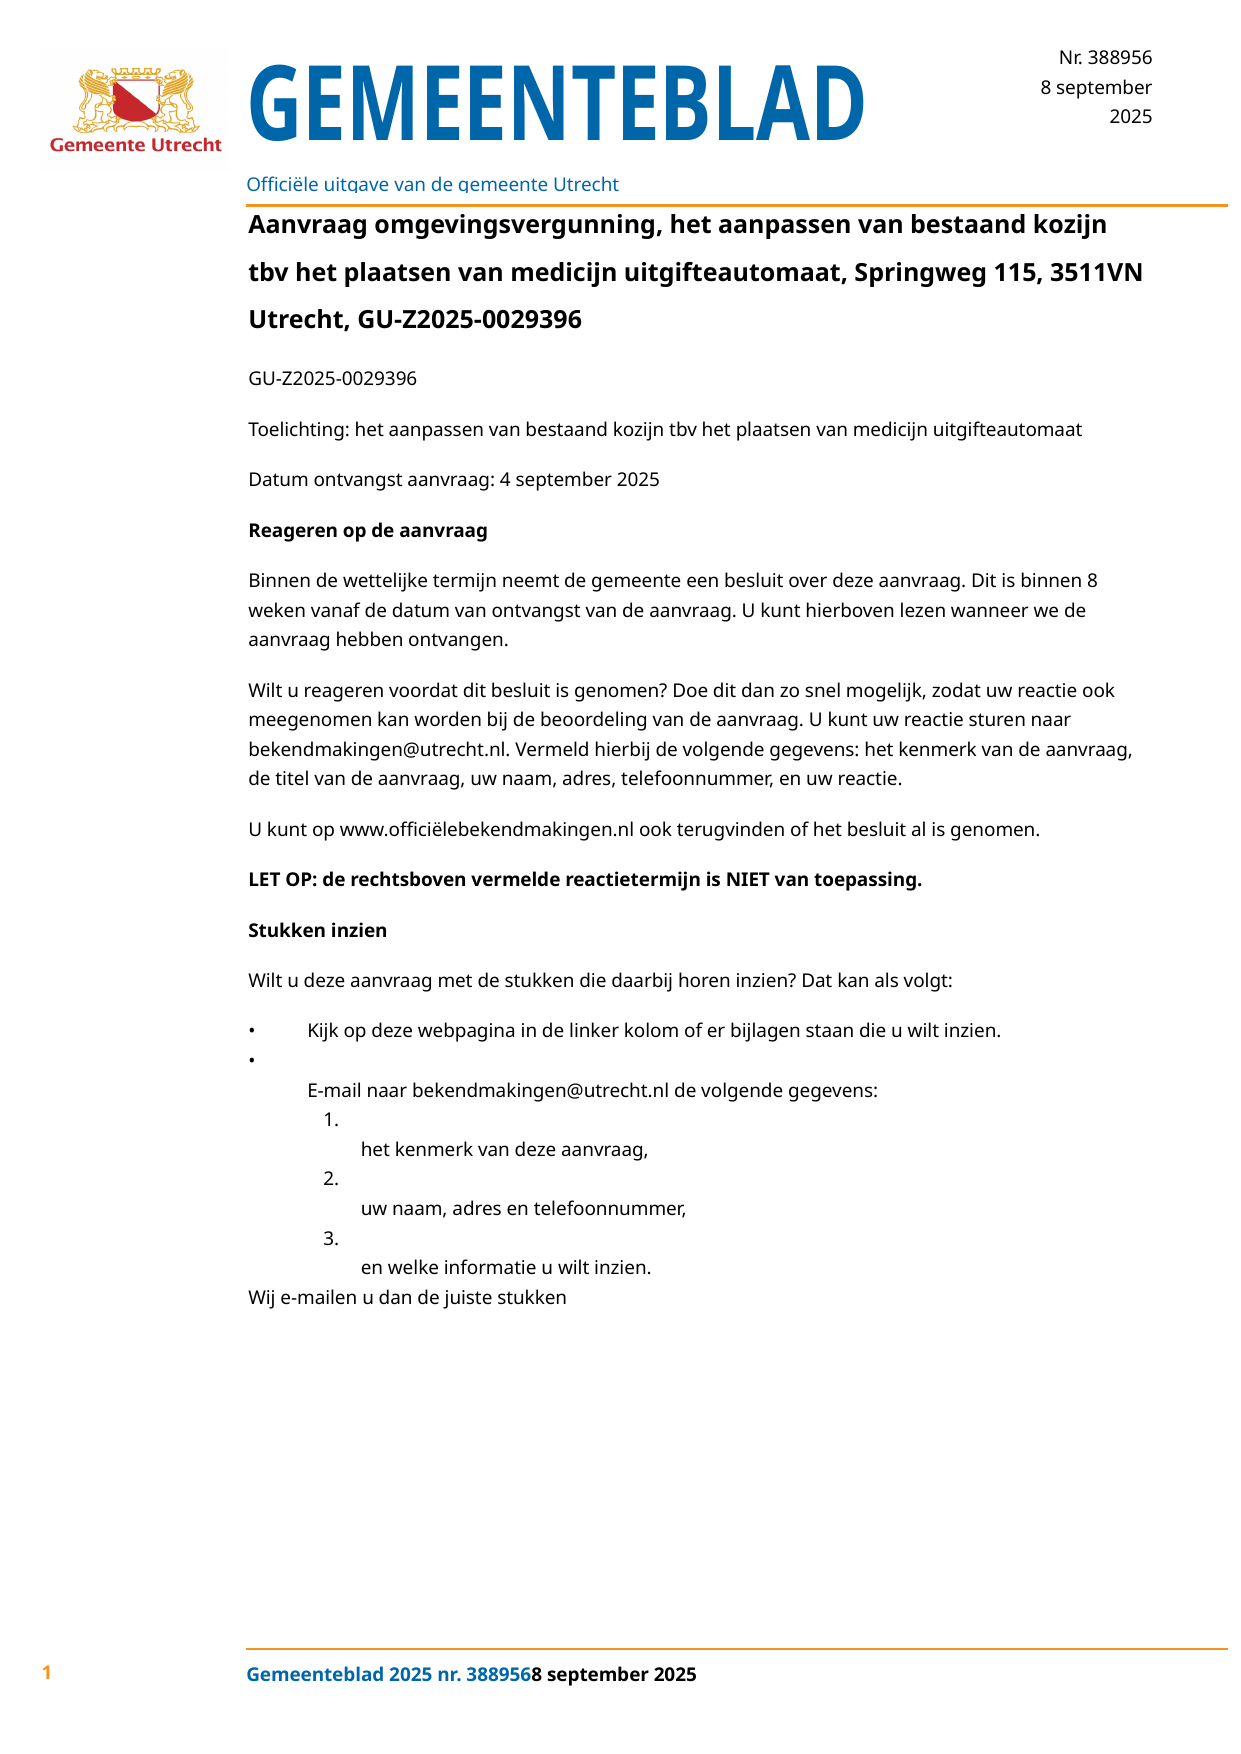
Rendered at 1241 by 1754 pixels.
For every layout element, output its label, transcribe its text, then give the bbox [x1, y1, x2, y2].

text U kunt op www.officiëlebekendmakingen.nl ook terugvinden of het besluit al is genomen. [248, 816, 1152, 842]
text Wij e-mailen u dan de juiste stukken [248, 1284, 1152, 1309]
text Binnen de wettelijke termijn neemt de gemeente een besluit over deze aanvraag. Dit is binnen 8 weken vanaf de datum van ontvangst van de aanvraag. U kunt hierboven lezen wanneer we de aanvraag hebben ontvangen. [248, 567, 1152, 652]
text Stukken inzien [248, 917, 1152, 942]
text Reageren op de aanvraag [248, 517, 1152, 542]
text Wilt u deze aanvraag met de stukken die daarbij horen inzien? Dat kan als volgt: [248, 967, 1152, 993]
text Toelichting: het aanpassen van bestaand kozijn tbv het plaatsen van medicijn uitgifteautomaat [248, 416, 1152, 442]
list het kenmerk van deze aanvraag, [323, 1136, 1152, 1162]
list Kijk op deze webpagina in de linker kolom of er bijlagen staan die u wilt inzien. [248, 1018, 1152, 1043]
list en welke informatie u wilt inzien. [323, 1254, 1152, 1280]
text Wilt u reageren voordat dit besluit is genomen? Doe dit dan zo snel mogelijk, zodat uw reactie ook meegenomen kan worden bij de beoordeling van de aanvraag. U kunt uw reactie sturen naar bekendmakingen@utrecht.nl. Vermeld hierbij de volgende gegevens: het kenmerk van de aanvraag, de titel van de aanvraag, uw naam, adres, telefoonnummer, en uw reactie. [248, 677, 1152, 791]
text Datum ontvangst aanvraag: 4 september 2025 [248, 466, 1152, 492]
text Aanvraag omgevingsvergunning, het aanpassen van bestaand kozijn tbv het plaatsen van medicijn uitgifteautomaat, Springweg 115, 3511VN Utrecht, GU-Z2025-0029396 [248, 207, 1152, 336]
list E-mail naar bekendmakingen@utrecht.nl de volgende gegevens: [248, 1077, 1152, 1102]
text LET OP: de rechtsboven vermelde reactietermijn is NIET van toepassing. [248, 866, 1152, 892]
text GU-Z2025-0029396 [248, 366, 1152, 391]
picture [41, 47, 231, 172]
list uw naam, adres en telefoonnummer, [323, 1195, 1152, 1221]
